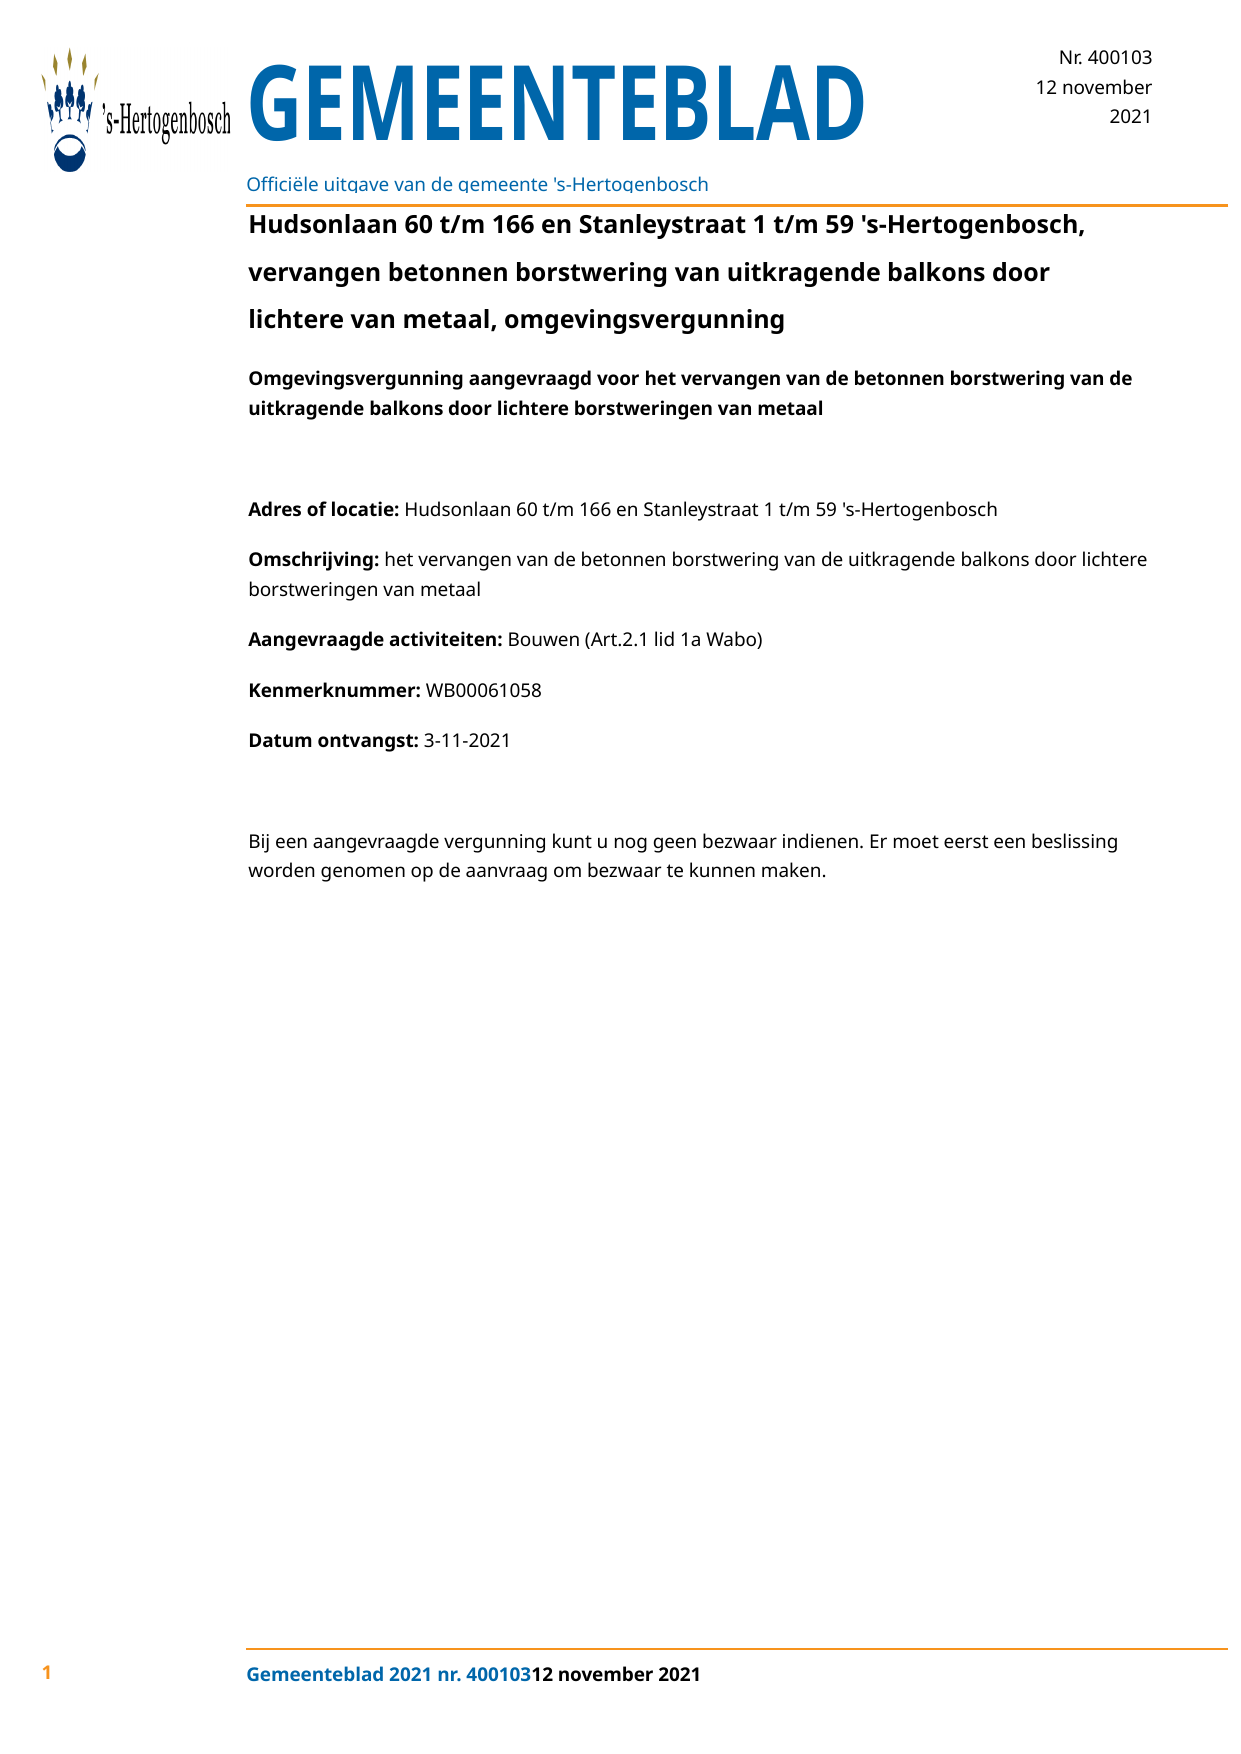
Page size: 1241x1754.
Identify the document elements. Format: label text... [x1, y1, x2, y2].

picture [41, 47, 231, 172]
text Hudsonlaan 60 t/m 166 en Stanleystraat 1 t/m 59 's-Hertogenbosch, vervangen betonnen borstwering van uitkragende balkons door lichtere van metaal, omgevingsvergunning [248, 207, 1152, 336]
text Bij een aangevraagde vergunning kunt u nog geen bezwaar indienen. Er moet eerst een beslissing worden genomen op de aanvraag om bezwaar te kunnen maken. [248, 828, 1152, 883]
text Omschrijving: het vervangen van de betonnen borstwering van de uitkragende balkons door lichtere borstweringen van metaal [248, 546, 1152, 602]
text Kenmerknummer: WB00061058 [248, 677, 1152, 702]
text Omgevingsvergunning aangevraagd voor het vervangen van de betonnen borstwering van de uitkragende balkons door lichtere borstweringen van metaal [248, 366, 1152, 421]
text Adres of locatie: Hudsonlaan 60 t/m 166 en Stanleystraat 1 t/m 59 's-Hertogenbosch [248, 496, 1152, 522]
text Aangevraagde activiteiten: Bouwen (Art.2.1 lid 1a Wabo) [248, 626, 1152, 652]
text Datum ontvangst: 3-11-2021 [248, 727, 1152, 753]
